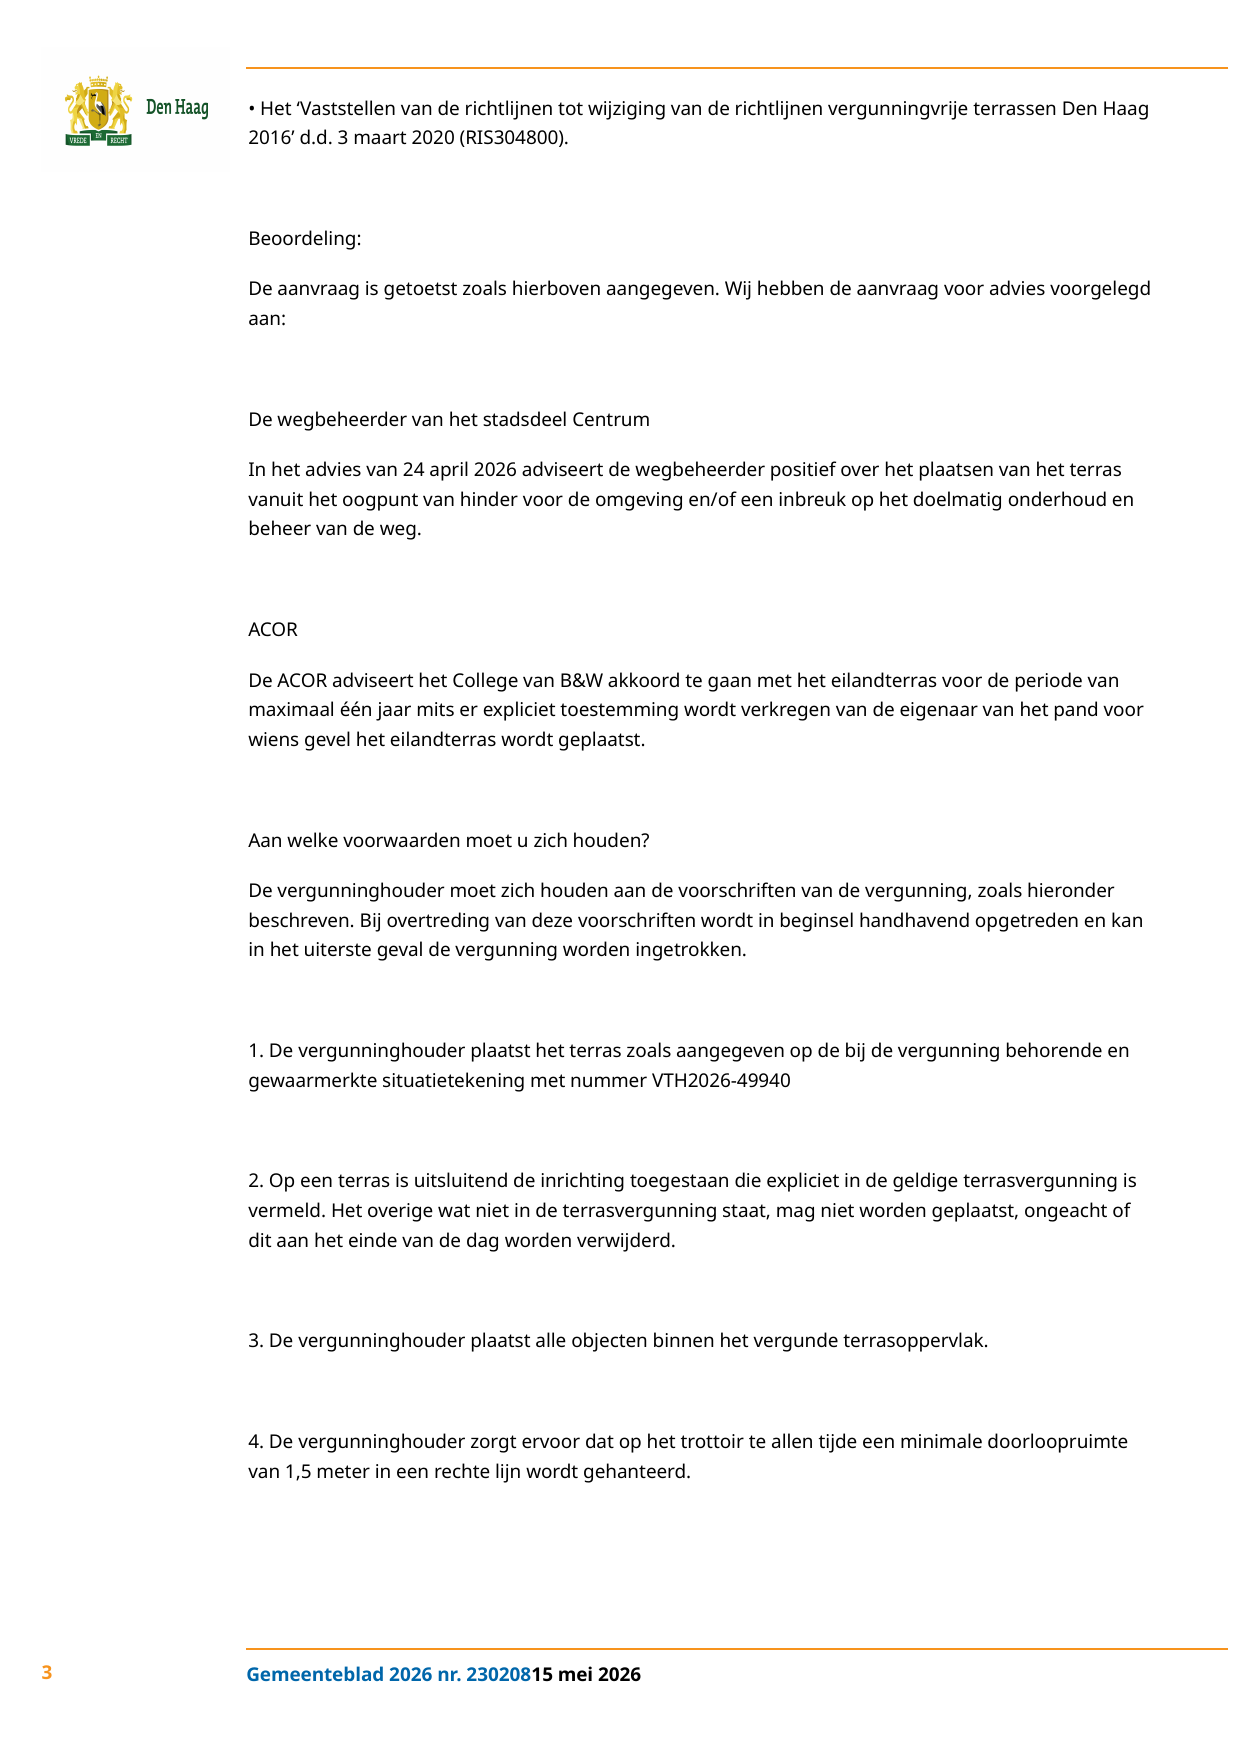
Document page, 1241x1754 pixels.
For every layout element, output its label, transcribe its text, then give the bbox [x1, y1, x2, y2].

text In het advies van 24 april 2026 adviseert de wegbeheerder positief over het plaatsen van het terras vanuit het oogpunt van hinder voor de omgeving en/of een inbreuk op het doelmatig onderhoud en beheer van de weg. [248, 456, 1152, 541]
text 2. Op een terras is uitsluitend de inrichting toegestaan die expliciet in de geldige terrasvergunning is vermeld. Het overige wat niet in de terrasvergunning staat, mag niet worden geplaatst, ongeacht of dit aan het einde van de dag worden verwijderd. [248, 1168, 1152, 1253]
text 1. De vergunninghouder plaatst het terras zoals aangegeven op de bij de vergunning behorende en gewaarmerkte situatietekening met nummer VTH2026-49940 [248, 1037, 1152, 1093]
text De aanvraag is getoetst zoals hierboven aangegeven. Wij hebben de aanvraag voor advies voorgelegd aan: [248, 276, 1152, 331]
text Beoordeling: [248, 225, 1152, 251]
text • Het ‘Vaststellen van de richtlijnen tot wijziging van de richtlijnen vergunningvrije terrassen Den Haag 2016’ d.d. 3 maart 2020 (RIS304800). [248, 95, 1152, 150]
text De vergunninghouder moet zich houden aan de voorschriften van de vergunning, zoals hieronder beschreven. Bij overtreding van deze voorschriften wordt in beginsel handhavend opgetreden en kan in het uiterste geval de vergunning worden ingetrokken. [248, 877, 1152, 962]
picture [41, 47, 231, 172]
text ACOR [248, 616, 1152, 642]
text Aan welke voorwaarden moet u zich houden? [248, 827, 1152, 853]
text De wegbeheerder van het stadsdeel Centrum [248, 406, 1152, 432]
text 3. De vergunninghouder plaatst alle objecten binnen het vergunde terrasoppervlak. [248, 1328, 1152, 1353]
text De ACOR adviseert het College van B&W akkoord te gaan met het eilandterras voor de periode van maximaal één jaar mits er expliciet toestemming wordt verkregen van de eigenaar van het pand voor wiens gevel het eilandterras wordt geplaatst. [248, 667, 1152, 752]
text 4. De vergunninghouder zorgt ervoor dat op het trottoir te allen tijde een minimale doorloopruimte van 1,5 meter in een rechte lijn wordt gehanteerd. [248, 1428, 1152, 1484]
